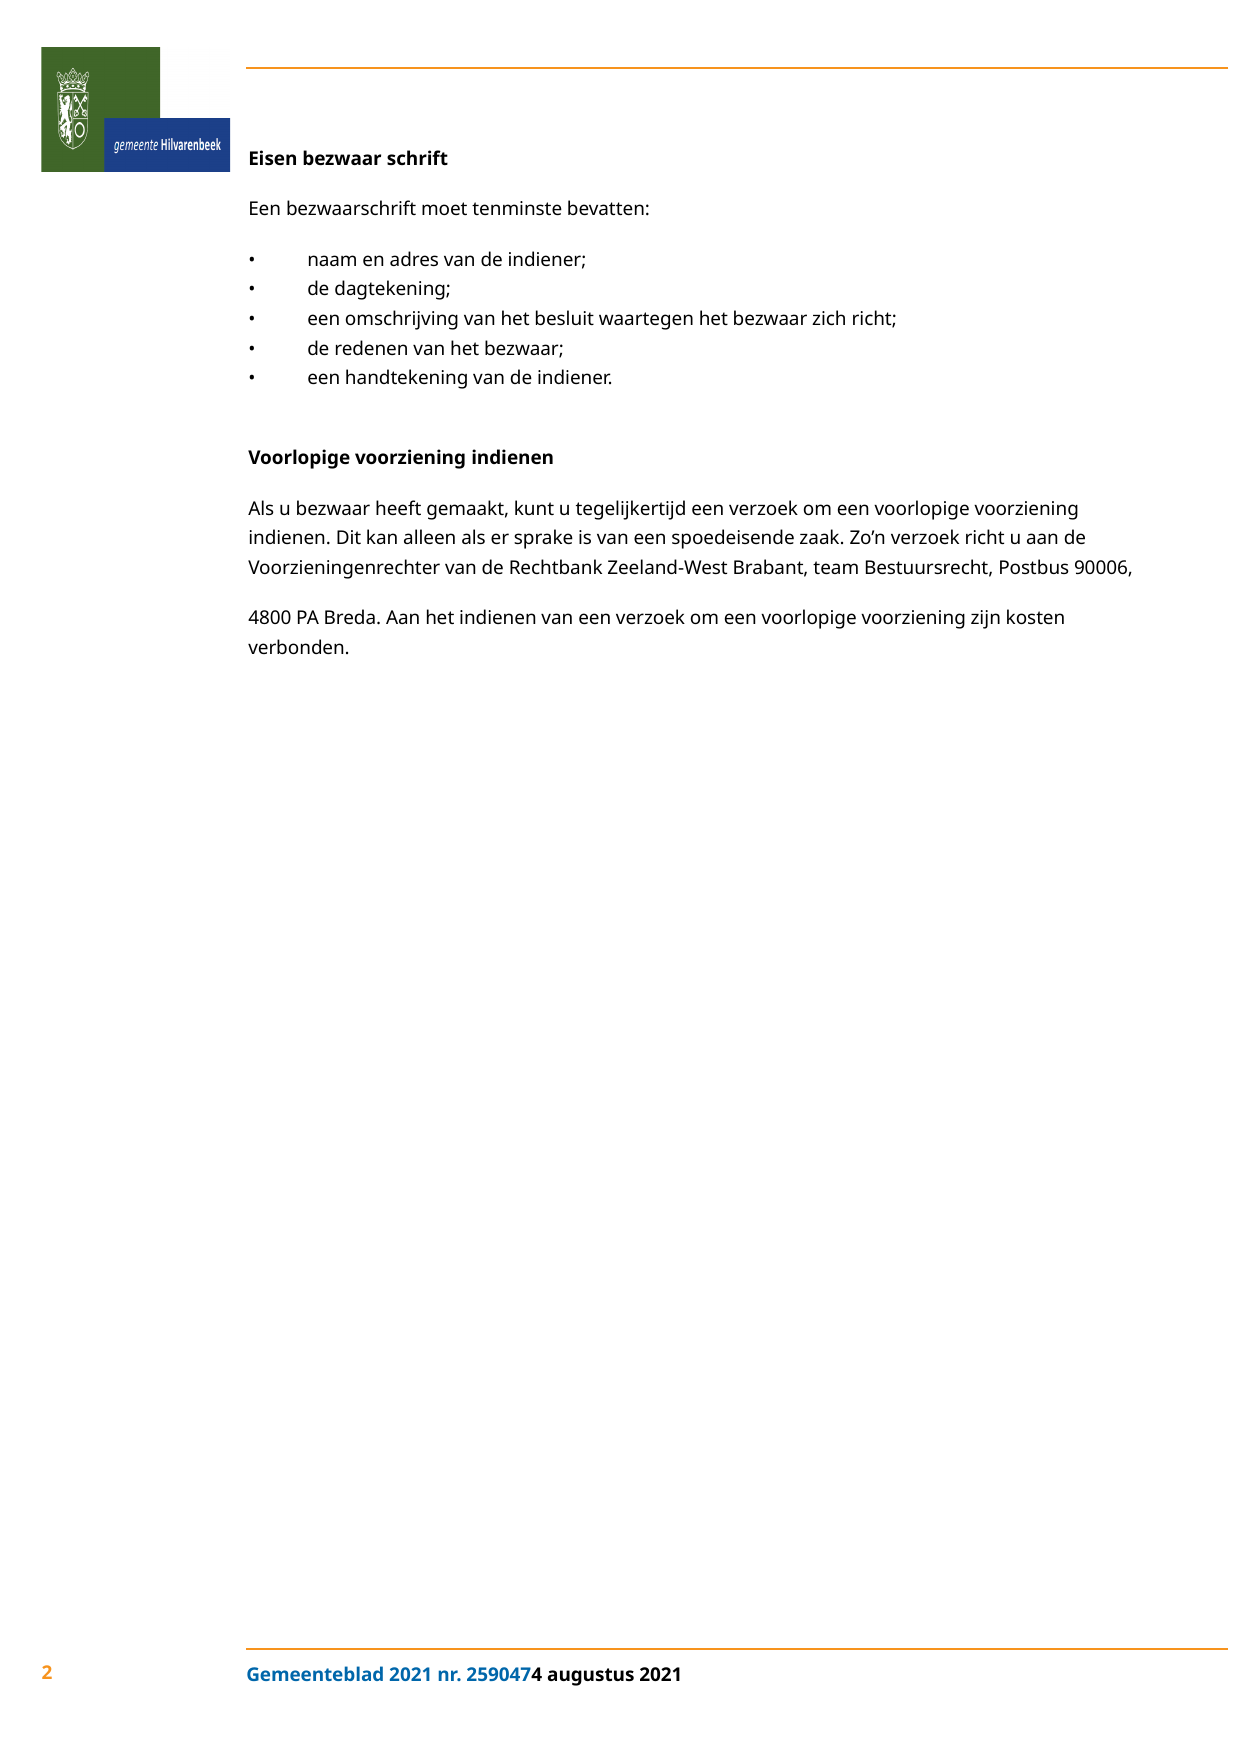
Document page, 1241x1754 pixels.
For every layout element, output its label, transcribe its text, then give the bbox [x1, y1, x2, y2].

list de dagtekening; [248, 276, 1152, 301]
text Een bezwaarschrift moet tenminste bevatten: [248, 196, 1152, 221]
list een omschrijving van het besluit waartegen het bezwaar zich richt; [248, 305, 1152, 331]
text Eisen bezwaar schrift [248, 145, 1152, 171]
list de redenen van het bezwaar; [248, 335, 1152, 361]
list naam en adres van de indiener; [248, 246, 1152, 272]
text 4800 PA Breda. Aan het indienen van een verzoek om een voorlopige voorziening zijn kosten verbonden. [248, 604, 1152, 660]
list een handtekening van de indiener. [248, 364, 1152, 390]
text Als u bezwaar heeft gemaakt, kunt u tegelijkertijd een verzoek om een voorlopige voorziening indienen. Dit kan alleen als er sprake is van een spoedeisende zaak. Zo’n verzoek richt u aan de Voorzieningenrechter van de Rechtbank Zeeland-West Brabant, team Bestuursrecht, Postbus 90006, [248, 495, 1152, 580]
text Voorlopige voorziening indienen [248, 444, 1152, 470]
picture [41, 47, 231, 172]
